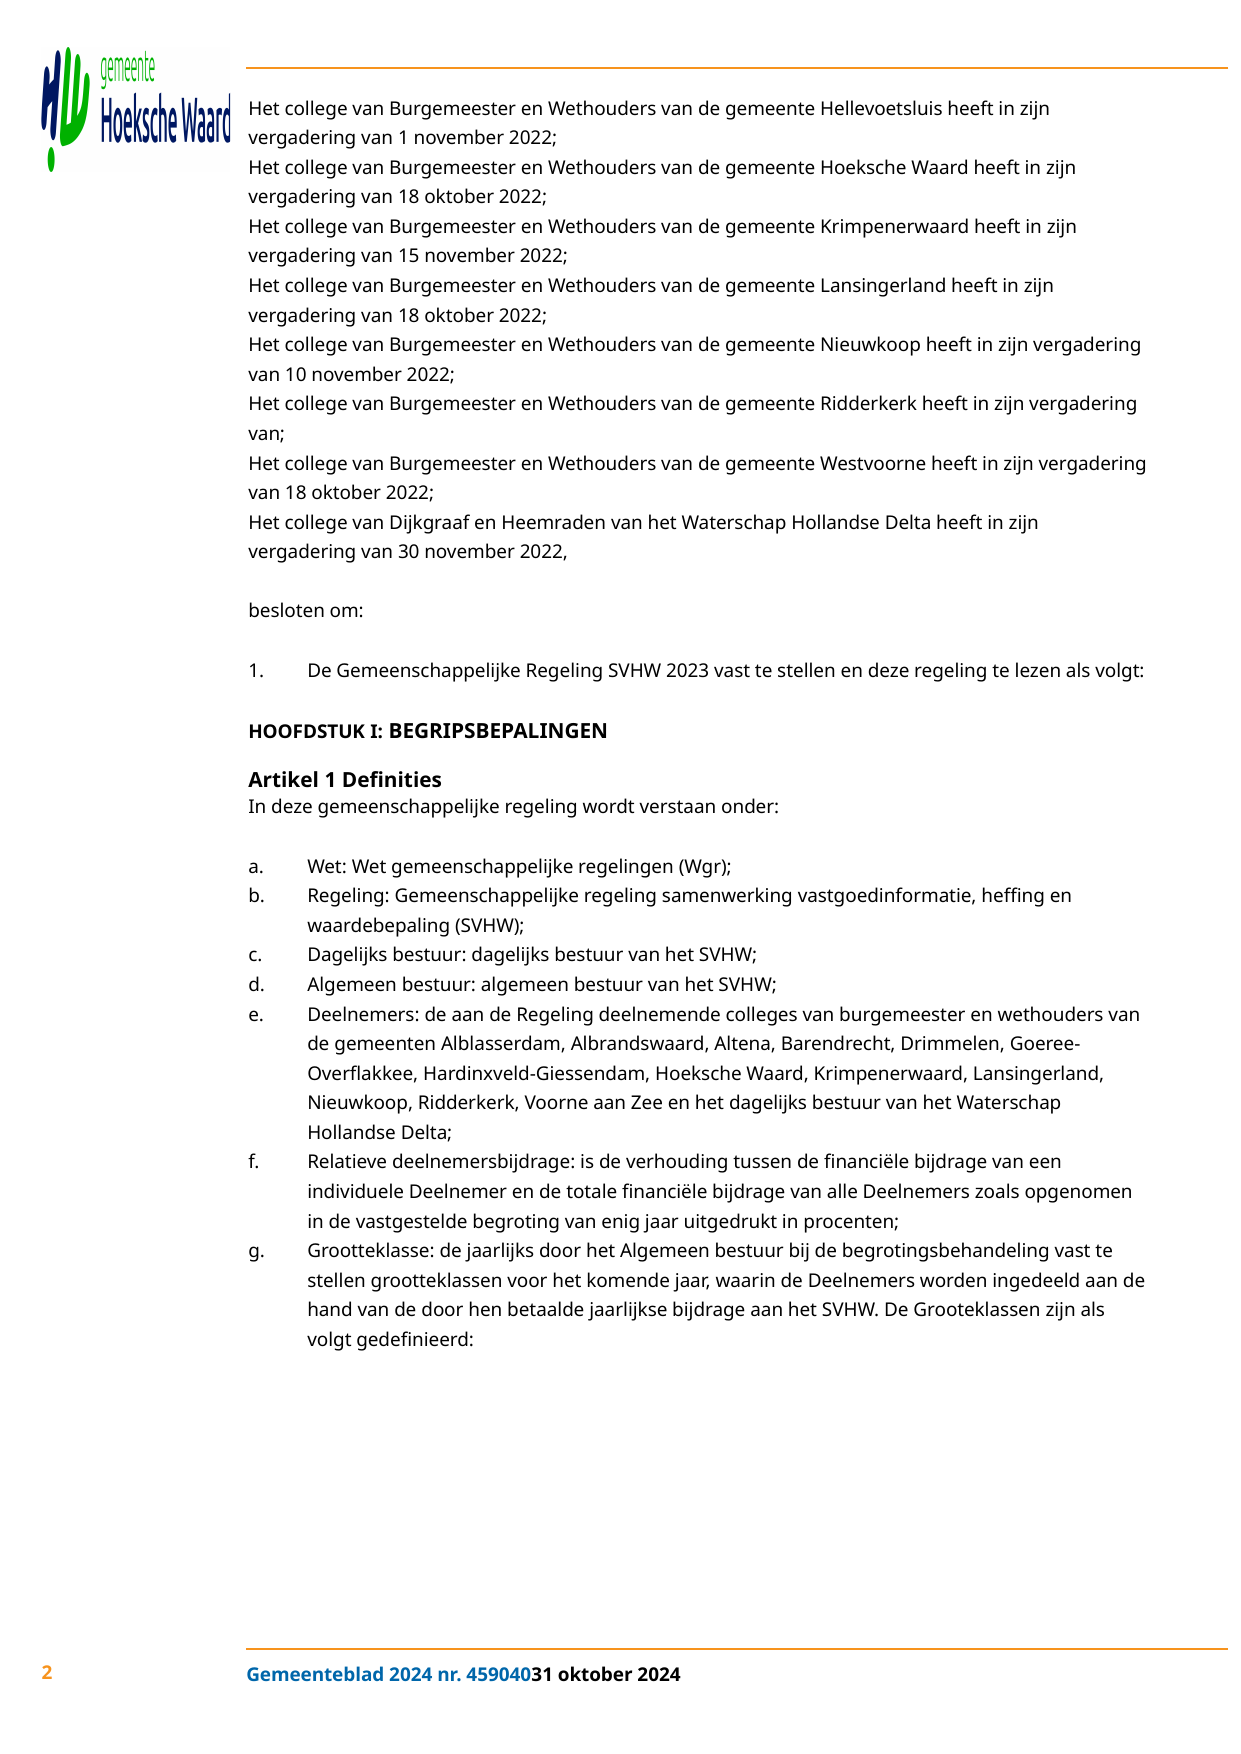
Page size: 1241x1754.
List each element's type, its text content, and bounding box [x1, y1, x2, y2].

text Het college van Burgemeester en Wethouders van de gemeente Westvoorne heeft in zijn vergadering van 18 oktober 2022; [248, 450, 1152, 505]
text Het college van Burgemeester en Wethouders van de gemeente Hellevoetsluis heeft in zijn vergadering van 1 november 2022; [248, 95, 1152, 150]
text Het college van Burgemeester en Wethouders van de gemeente Krimpenerwaard heeft in zijn vergadering van 15 november 2022; [248, 213, 1152, 268]
text Het college van Dijkgraaf en Heemraden van het Waterschap Hollandse Delta heeft in zijn vergadering van 30 november 2022, [248, 509, 1152, 564]
list Dagelijks bestuur: dagelijks bestuur van het SVHW; [248, 942, 1152, 967]
picture [41, 47, 231, 172]
text Artikel 1 Definities [248, 765, 1152, 794]
text Het college van Burgemeester en Wethouders van de gemeente Ridderkerk heeft in zijn vergadering van; [248, 391, 1152, 446]
text Het college van Burgemeester en Wethouders van de gemeente Lansingerland heeft in zijn vergadering van 18 oktober 2022; [248, 272, 1152, 328]
text Het college van Burgemeester en Wethouders van de gemeente Nieuwkoop heeft in zijn vergadering van 10 november 2022; [248, 331, 1152, 387]
text besloten om: [248, 598, 1152, 623]
text In deze gemeenschappelijke regeling wordt verstaan onder: [248, 794, 1152, 819]
list De Gemeenschappelijke Regeling SVHW 2023 vast te stellen en deze regeling te lezen als volgt: [248, 657, 1152, 683]
list Wet: Wet gemeenschappelijke regelingen (Wgr); [248, 853, 1152, 879]
text HOOFDSTUK I: BEGRIPSBEPALINGEN [248, 716, 1152, 744]
list Algemeen bestuur: algemeen bestuur van het SVHW; [248, 971, 1152, 997]
text Het college van Burgemeester en Wethouders van de gemeente Hoeksche Waard heeft in zijn vergadering van 18 oktober 2022; [248, 154, 1152, 209]
list Grootteklasse: de jaarlijks door het Algemeen bestuur bij de begrotingsbehandeling vast te stellen grootteklassen voor het komende jaar, waarin de Deelnemers worden ingedeeld aan de hand van de door hen betaalde jaarlijkse bijdrage aan het SVHW. De Grooteklassen zijn als volgt gedefinieerd: [248, 1237, 1152, 1352]
list Deelnemers: de aan de Regeling deelnemende colleges van burgemeester en wethouders van de gemeenten Alblasserdam, Albrandswaard, Altena, Barendrecht, Drimmelen, Goeree-Overflakkee, Hardinxveld-Giessendam, Hoeksche Waard, Krimpenerwaard, Lansingerland, Nieuwkoop, Ridderkerk, Voorne aan Zee en het dagelijks bestuur van het Waterschap Hollandse Delta; [248, 1001, 1152, 1145]
list Relatieve deelnemersbijdrage: is de verhouding tussen de financiële bijdrage van een individuele Deelnemer en de totale financiële bijdrage van alle Deelnemers zoals opgenomen in de vastgestelde begroting van enig jaar uitgedrukt in procenten; [248, 1149, 1152, 1234]
list Regeling: Gemeenschappelijke regeling samenwerking vastgoedinformatie, heffing en waardebepaling (SVHW); [248, 882, 1152, 938]
